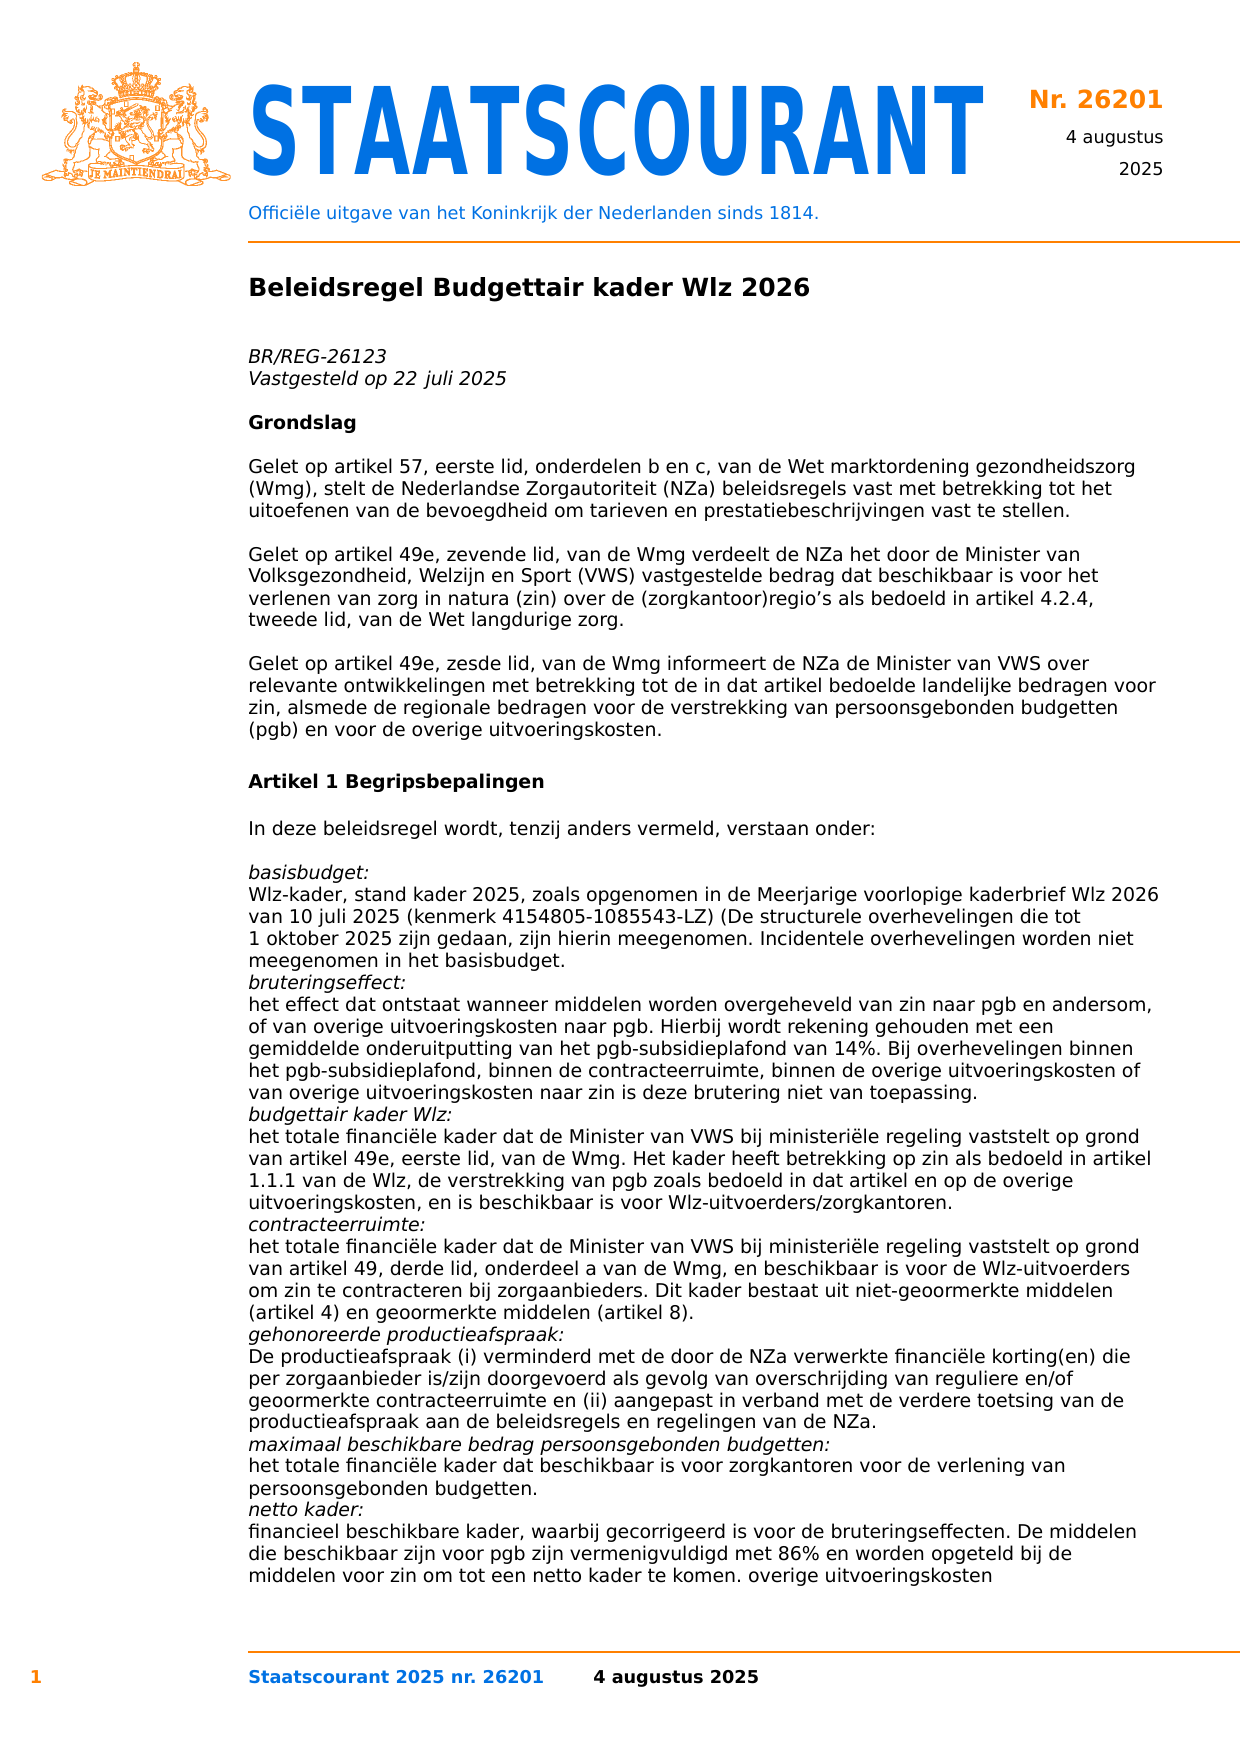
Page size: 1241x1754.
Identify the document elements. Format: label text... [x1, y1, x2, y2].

table_cell 2025 [998, 153, 1240, 203]
text het totale financiële kader dat beschikbaar is voor zorgkantoren voor de verlening van persoonsgebonden budgetten. [248, 1455, 1163, 1499]
text Gelet op artikel 49e, zesde lid, van de Wmg informeert de NZa de Minister van VWS over relevante ontwikkelingen met betrekking tot de in dat artikel bedoelde landelijke bedragen voor zin, alsmede de regionale bedragen voor de verstrekking van persoonsgebonden budgetten (pgb) en voor de overige uitvoeringskosten. [248, 653, 1163, 741]
text In deze beleidsregel wordt, tenzij anders vermeld, verstaan onder: [248, 818, 1163, 840]
text BR/REG-26123 [248, 346, 1163, 368]
text het totale financiële kader dat de Minister van VWS bij ministeriële regeling vaststelt op grond van artikel 49e, eerste lid, van de Wmg. Het kader heeft betrekking op zin als bedoeld in artikel 1.1.1 van de Wlz, de verstrekking van pgb zoals bedoeld in dat artikel en op de overige uitvoeringskosten, en is beschikbaar is voor Wlz-uitvoerders/zorgkantoren. [248, 1126, 1163, 1214]
text contracteerruimte: [248, 1214, 1163, 1236]
text bruteringseffect: [248, 972, 1163, 994]
text budgettair kader Wlz: [248, 1104, 1163, 1126]
text netto kader: [248, 1499, 1163, 1521]
text Gelet op artikel 57, eerste lid, onderdelen b en c, van de Wet marktordening gezondheidszorg (Wmg), stelt de Nederlandse Zorgautoriteit (NZa) beleidsregels vast met betrekking tot het uitoefenen van de bevoegdheid om tarieven en prestatiebeschrijvingen vast te stellen. [248, 456, 1163, 522]
table_cell 4 augustus [998, 121, 1240, 153]
text basisbudget: [248, 862, 1163, 884]
text Vastgesteld op 22 juli 2025 [248, 368, 1163, 390]
text Wlz-kader, stand kader 2025, zoals opgenomen in de Meerjarige voorlopige kaderbrief Wlz 2026 van 10 juli 2025 (kenmerk 4154805-1085543-LZ) (De structurele overhevelingen die tot 1 oktober 2025 zijn gedaan, zijn hierin meegenomen. Incidentele overhevelingen worden niet meegenomen in het basisbudget. [248, 884, 1163, 972]
text De productieafspraak (i) verminderd met de door de NZa verwerkte financiële korting(en) die per zorgaanbieder is/zijn doorgevoerd als gevolg van overschrijding van reguliere en/of geoormerkte contracteerruimte en (ii) aangepast in verband met de verdere toetsing van de productieafspraak aan de beleidsregels en regelingen van de NZa. [248, 1346, 1163, 1433]
table_header STAATSCOURANT [248, 62, 998, 203]
table_cell Officiële uitgave van het Koninkrijk der Nederlanden sinds 1814. [248, 203, 1240, 241]
text het effect dat ontstaat wanneer middelen worden overgeheveld van zin naar pgb en andersom, of van overige uitvoeringskosten naar pgb. Hierbij wordt rekening gehouden met een gemiddelde onderuitputting van het pgb-subsidieplafond van 14%. Bij overhevelingen binnen het pgb-subsidieplafond, binnen de contracteerruimte, binnen de overige uitvoeringskosten of van overige uitvoeringskosten naar zin is deze brutering niet van toepassing. [248, 994, 1163, 1104]
table_header [25, 62, 248, 241]
text maximaal beschikbare bedrag persoonsgebonden budgetten: [248, 1433, 1163, 1455]
picture [41, 62, 231, 186]
subtitle Beleidsregel Budgettair kader Wlz 2026 [248, 273, 1163, 302]
table_header Nr. 26201 [998, 62, 1240, 121]
text financieel beschikbare kader, waarbij gecorrigeerd is voor de bruteringseffecten. De middelen die beschikbaar zijn voor pgb zijn vermenigvuldigd met 86% en worden opgeteld bij de middelen voor zin om tot een netto kader te komen. overige uitvoeringskosten [248, 1521, 1163, 1587]
text gehonoreerde productieafspraak: [248, 1323, 1163, 1346]
text Gelet op artikel 49e, zevende lid, van de Wmg verdeelt de NZa het door de Minister van Volksgezondheid, Welzijn en Sport (VWS) vastgestelde bedrag dat beschikbaar is voor het verlenen van zorg in natura (zin) over de (zorgkantoor)regio’s als bedoeld in artikel 4.2.4, tweede lid, van de Wet langdurige zorg. [248, 543, 1163, 631]
subtitle Artikel 1 Begripsbepalingen [248, 771, 1163, 793]
text Grondslag [248, 412, 1163, 434]
text het totale financiële kader dat de Minister van VWS bij ministeriële regeling vaststelt op grond van artikel 49, derde lid, onderdeel a van de Wmg, en beschikbaar is voor de Wlz-uitvoerders om zin te contracteren bij zorgaanbieders. Dit kader bestaat uit niet-geoormerkte middelen (artikel 4) en geoormerkte middelen (artikel 8). [248, 1236, 1163, 1323]
